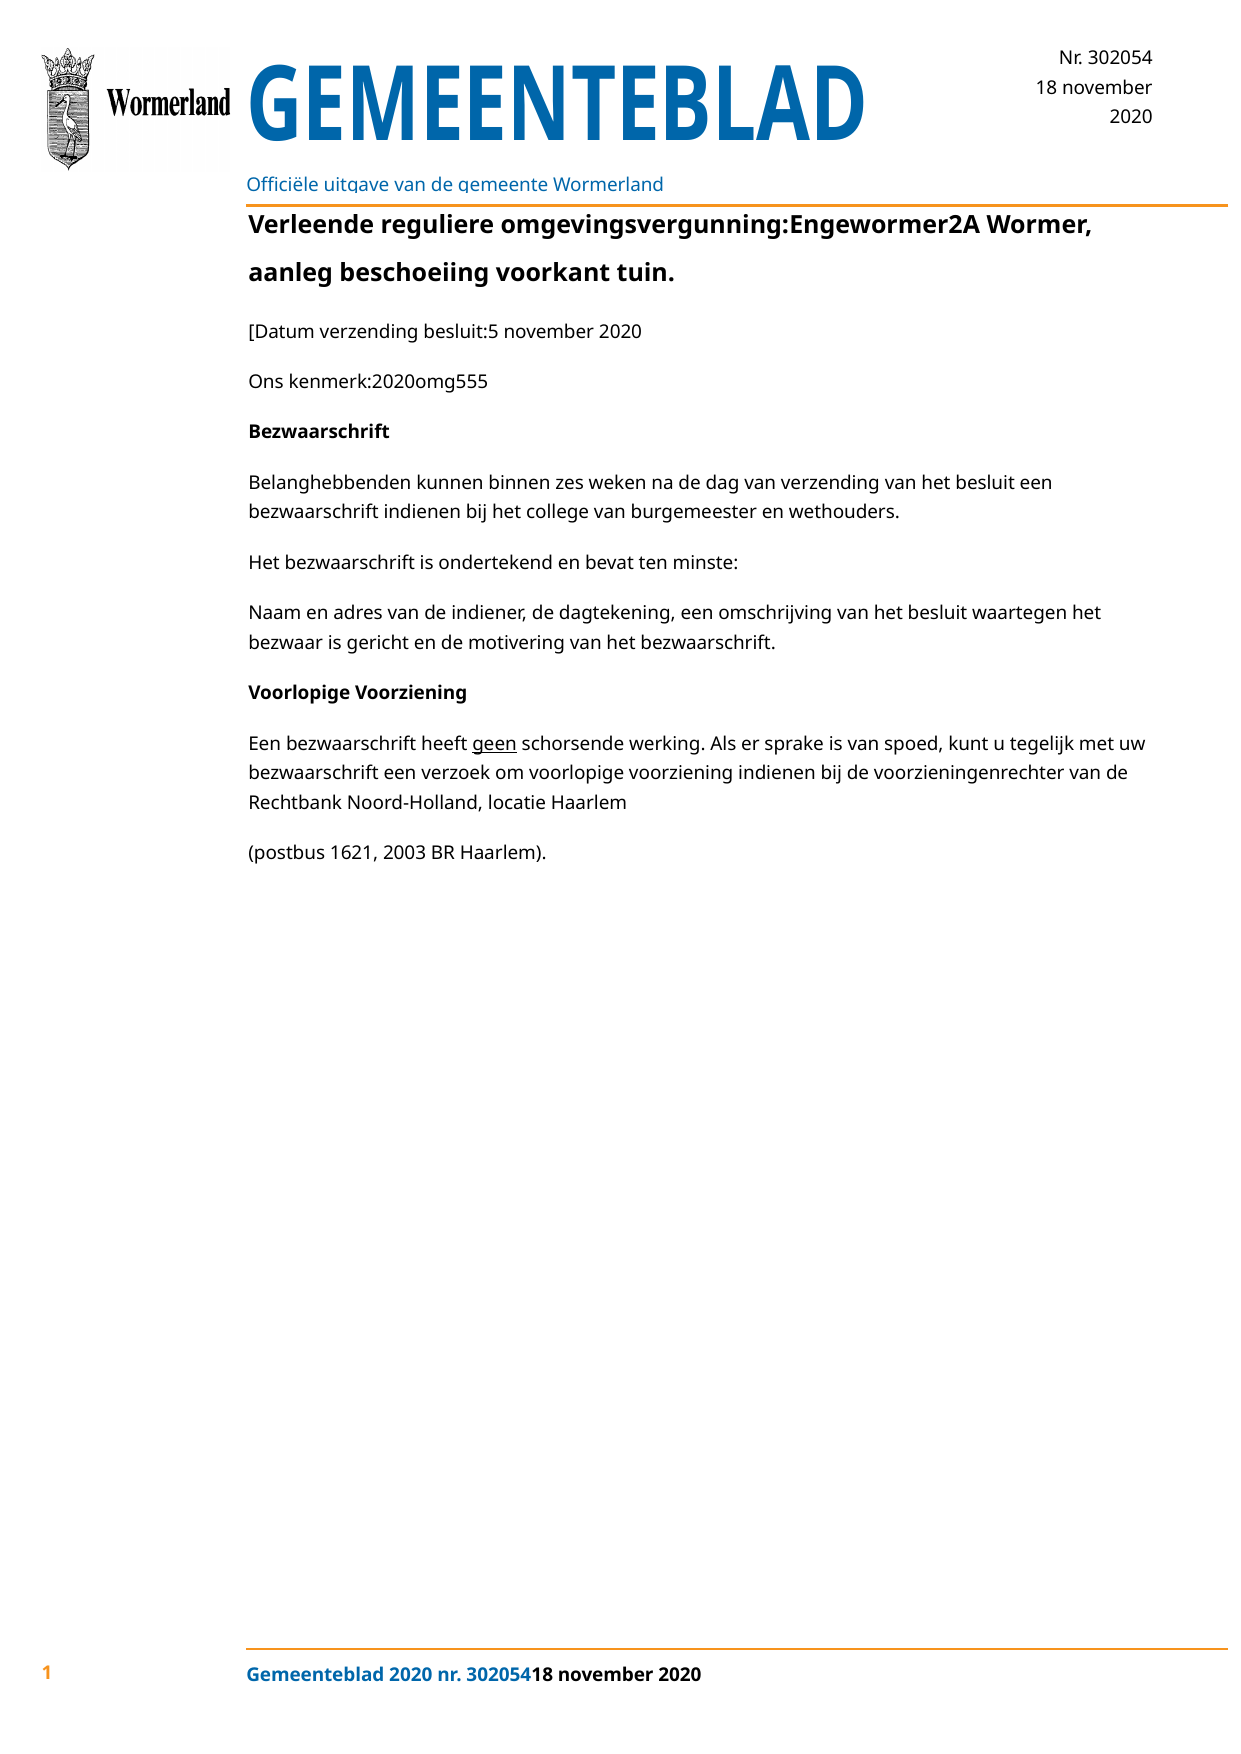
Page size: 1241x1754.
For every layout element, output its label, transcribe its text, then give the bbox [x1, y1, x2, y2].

text Naam en adres van de indiener, de dagtekening, een omschrijving van het besluit waartegen het bezwaar is gericht en de motivering van het bezwaarschrift. [248, 599, 1152, 655]
text Belanghebbenden kunnen binnen zes weken na de dag van verzending van het besluit een bezwaarschrift indienen bij het college van burgemeester en wethouders. [248, 469, 1152, 524]
text Verleende reguliere omgevingsvergunning:Engewormer2A Wormer, aanleg beschoeiing voorkant tuin. [248, 207, 1152, 288]
picture [41, 47, 231, 172]
text (postbus 1621, 2003 BR Haarlem). [248, 839, 1152, 865]
text Een bezwaarschrift heeft geen schorsende werking. Als er sprake is van spoed, kunt u tegelijk met uw bezwaarschrift een verzoek om voorlopige voorziening indienen bij de voorzieningenrechter van de Rechtbank Noord-Holland, locatie Haarlem [248, 730, 1152, 815]
text Ons kenmerk:2020omg555 [248, 368, 1152, 394]
text Het bezwaarschrift is ondertekend en bevat ten minste: [248, 549, 1152, 575]
text [Datum verzending besluit:5 november 2020 [248, 318, 1152, 344]
text Voorlopige Voorziening [248, 679, 1152, 705]
text Bezwaarschrift [248, 419, 1152, 444]
